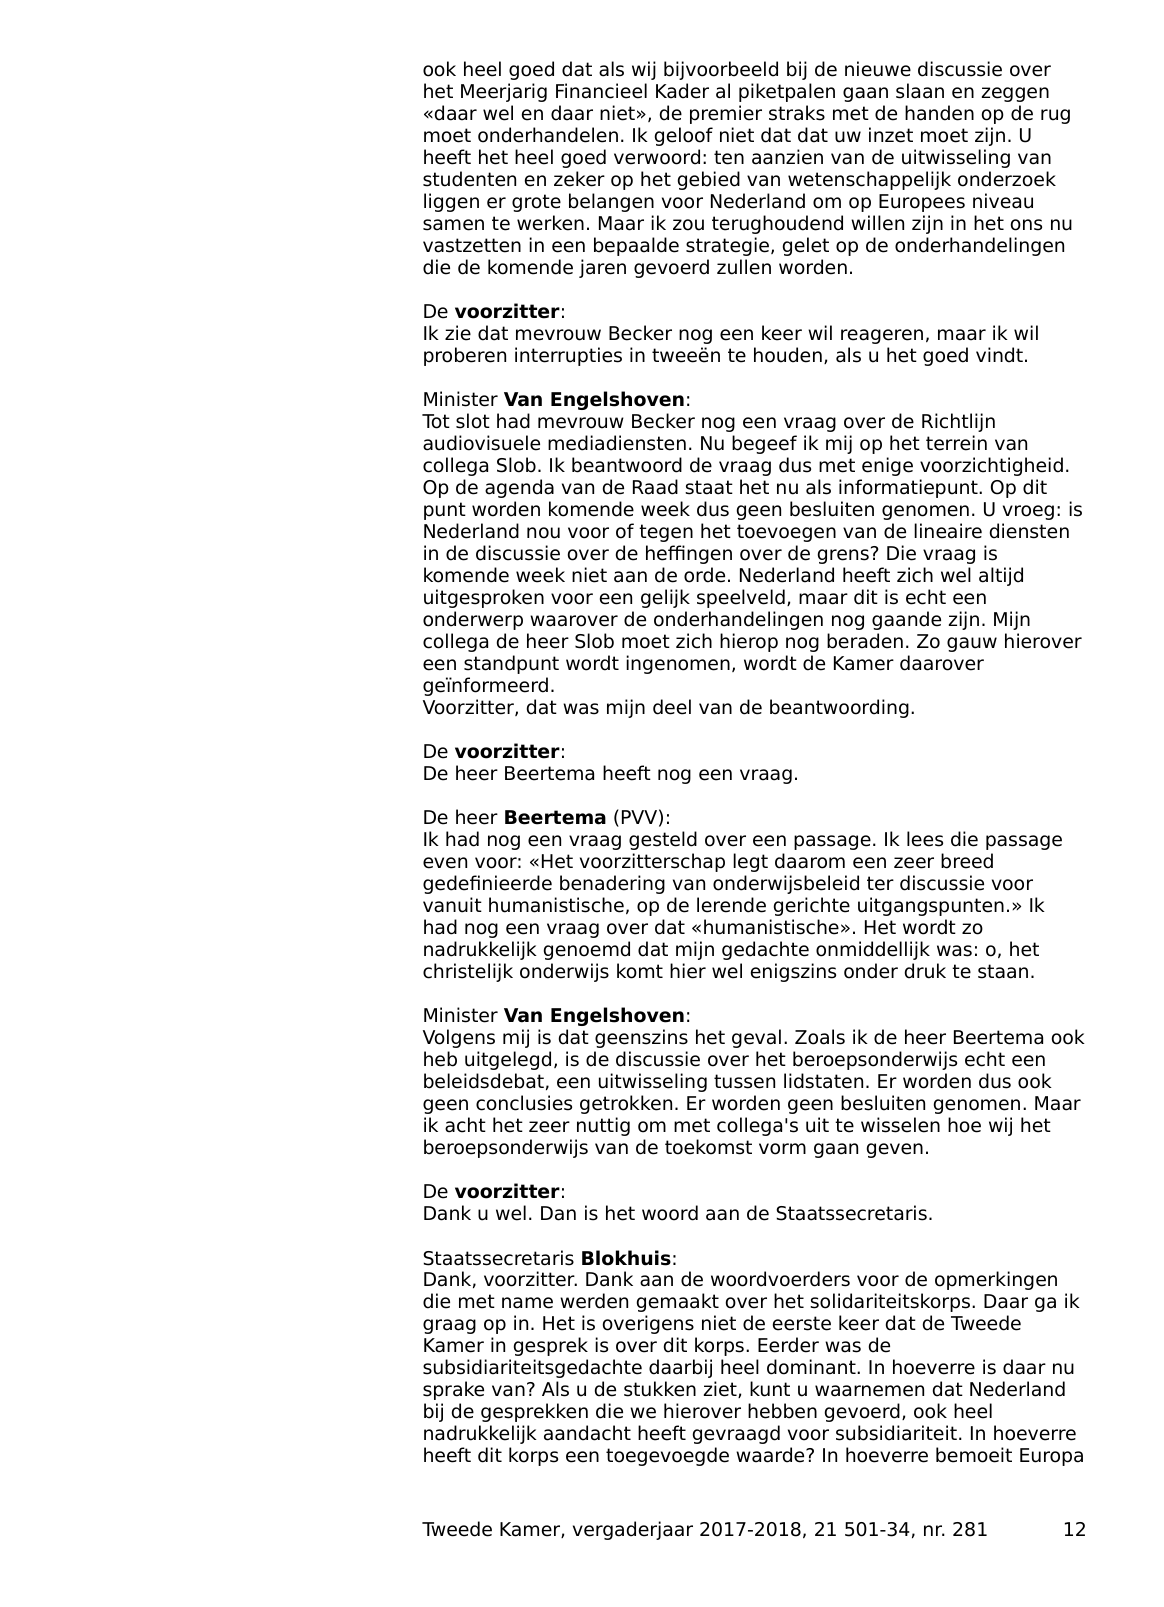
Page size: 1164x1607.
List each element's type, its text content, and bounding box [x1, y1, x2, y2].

text Dank, voorzitter. Dank aan de woordvoerders voor de opmerkingen die met name werden gemaakt over het solidariteitskorps. Daar ga ik graag op in. Het is overigens niet de eerste keer dat de Tweede Kamer in gesprek is over dit korps. Eerder was de subsidiariteitsgedachte daarbij heel dominant. In hoeverre is daar nu sprake van? Als u de stukken ziet, kunt u waarnemen dat Nederland bij de gesprekken die we hierover hebben gevoerd, ook heel nadrukkelijk aandacht heeft gevraagd voor subsidiariteit. In hoeverre heeft dit korps een toegevoegde waarde? In hoeverre bemoeit Europa [422, 1269, 1087, 1467]
text Dank u wel. Dan is het woord aan de Staatssecretaris. [422, 1203, 1087, 1225]
text Minister Van Engelshoven: [422, 389, 1087, 411]
text De heer Beertema heeft nog een vraag. [422, 763, 1087, 785]
text De voorzitter: [422, 301, 1087, 323]
text Minister Van Engelshoven: [422, 1005, 1087, 1027]
text Ik had nog een vraag gesteld over een passage. Ik lees die passage even voor: «Het voorzitterschap legt daarom een zeer breed gedefinieerde benadering van onderwijsbeleid ter discussie voor vanuit humanistische, op de lerende gerichte uitgangspunten.» Ik had nog een vraag over dat «humanistische». Het wordt zo nadrukkelijk genoemd dat mijn gedachte onmiddellijk was: o, het christelijk onderwijs komt hier wel enigszins onder druk te staan. [422, 829, 1087, 983]
text De voorzitter: [422, 741, 1087, 763]
text De voorzitter: [422, 1181, 1087, 1203]
text Staatssecretaris Blokhuis: [422, 1247, 1087, 1269]
text Voorzitter, dat was mijn deel van de beantwoording. [422, 697, 1087, 719]
text Tot slot had mevrouw Becker nog een vraag over de Richtlijn audiovisuele mediadiensten. Nu begeef ik mij op het terrein van collega Slob. Ik beantwoord de vraag dus met enige voorzichtigheid. Op de agenda van de Raad staat het nu als informatiepunt. Op dit punt worden komende week dus geen besluiten genomen. U vroeg: is Nederland nou voor of tegen het toevoegen van de lineaire diensten in de discussie over de heffingen over de grens? Die vraag is komende week niet aan de orde. Nederland heeft zich wel altijd uitgesproken voor een gelijk speelveld, maar dit is echt een onderwerp waarover de onderhandelingen nog gaande zijn. Mijn collega de heer Slob moet zich hierop nog beraden. Zo gauw hierover een standpunt wordt ingenomen, wordt de Kamer daarover geïnformeerd. [422, 411, 1087, 697]
text Ik zie dat mevrouw Becker nog een keer wil reageren, maar ik wil proberen interrupties in tweeën te houden, als u het goed vindt. [422, 323, 1087, 367]
text ook heel goed dat als wij bijvoorbeeld bij de nieuwe discussie over het Meerjarig Financieel Kader al piketpalen gaan slaan en zeggen «daar wel en daar niet», de premier straks met de handen op de rug moet onderhandelen. Ik geloof niet dat dat uw inzet moet zijn. U heeft het heel goed verwoord: ten aanzien van de uitwisseling van studenten en zeker op het gebied van wetenschappelijk onderzoek liggen er grote belangen voor Nederland om op Europees niveau samen te werken. Maar ik zou terughoudend willen zijn in het ons nu vastzetten in een bepaalde strategie, gelet op de onderhandelingen die de komende jaren gevoerd zullen worden. [422, 59, 1087, 279]
text Volgens mij is dat geenszins het geval. Zoals ik de heer Beertema ook heb uitgelegd, is de discussie over het beroepsonderwijs echt een beleidsdebat, een uitwisseling tussen lidstaten. Er worden dus ook geen conclusies getrokken. Er worden geen besluiten genomen. Maar ik acht het zeer nuttig om met collega's uit te wisselen hoe wij het beroepsonderwijs van de toekomst vorm gaan geven. [422, 1027, 1087, 1159]
text De heer Beertema (PVV): [422, 807, 1087, 829]
